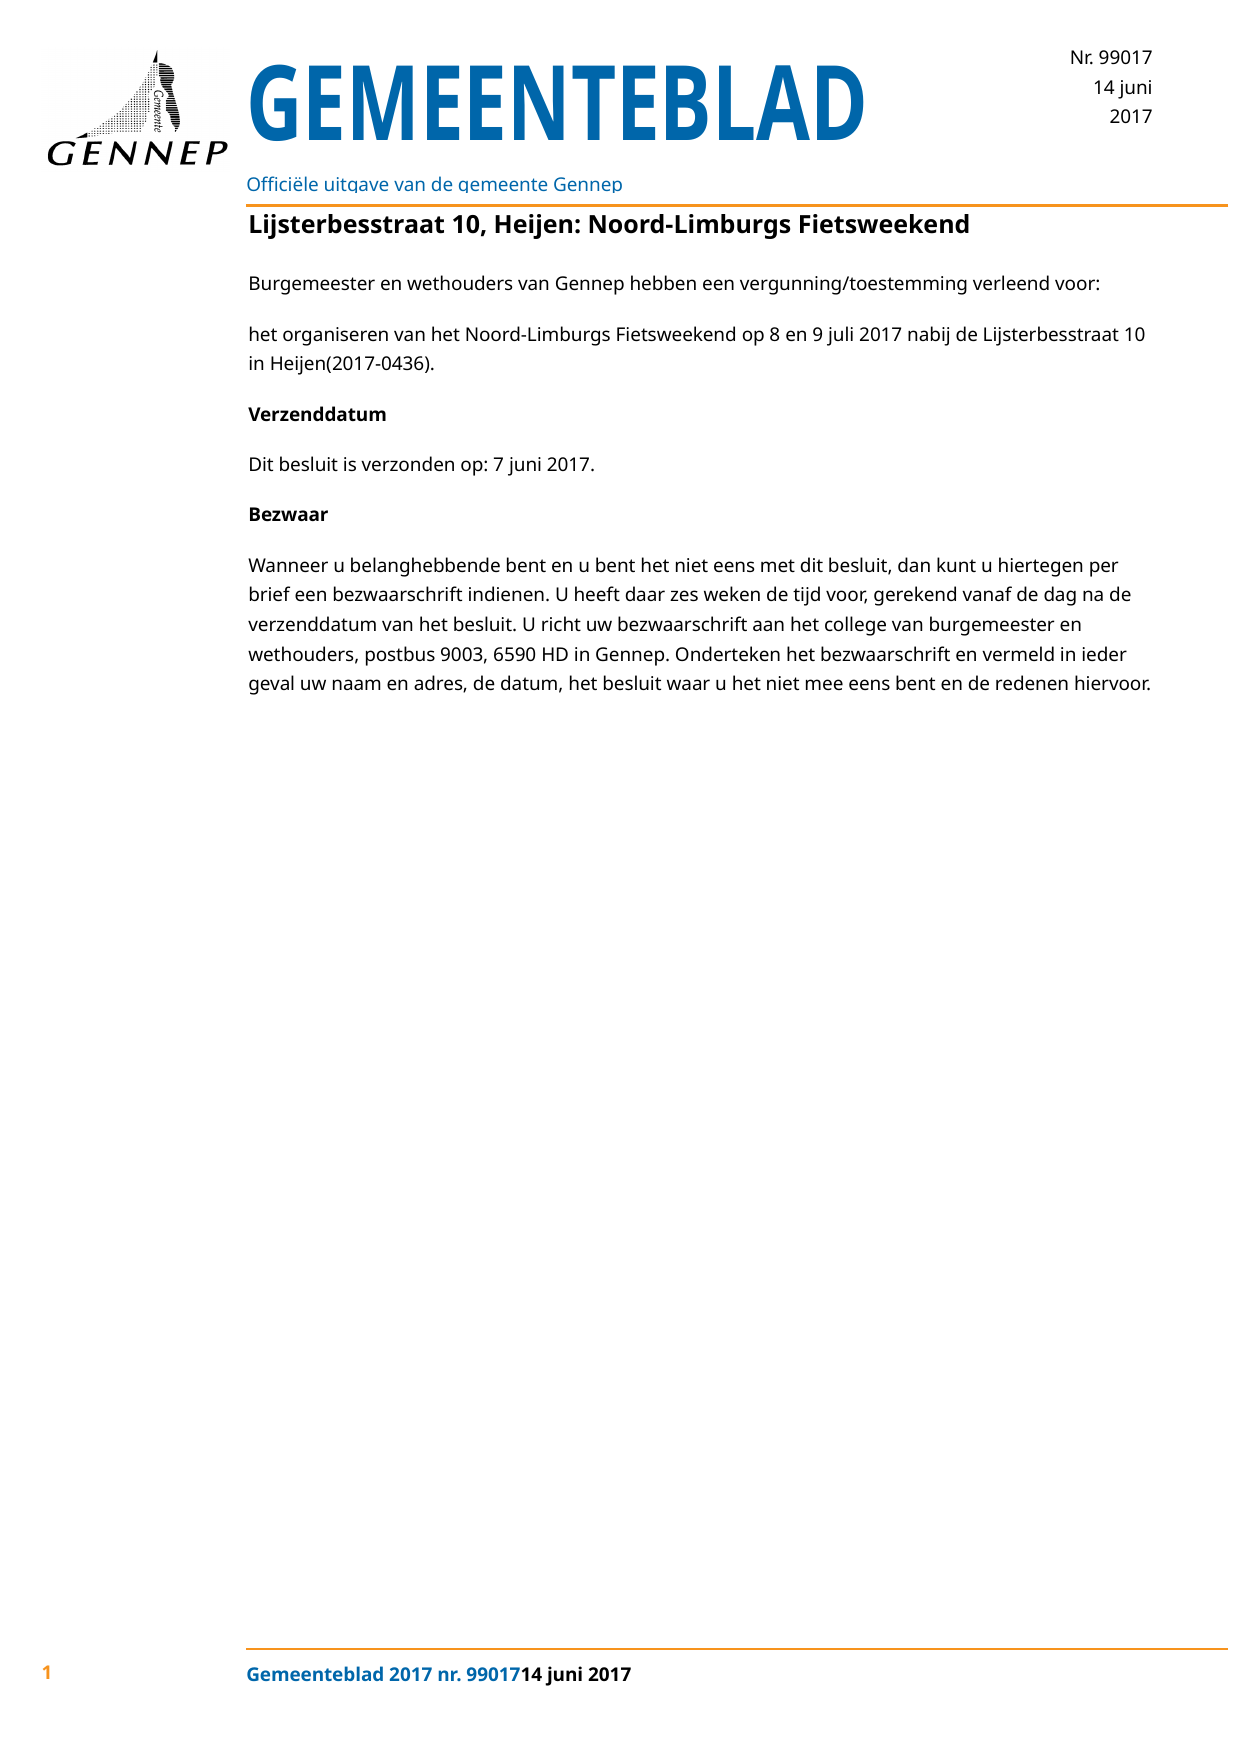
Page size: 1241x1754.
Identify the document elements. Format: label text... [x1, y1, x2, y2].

picture [41, 47, 231, 172]
text Burgemeester en wethouders van Gennep hebben een vergunning/toestemming verleend voor: [248, 270, 1152, 296]
text het organiseren van het Noord-Limburgs Fietsweekend op 8 en 9 juli 2017 nabij de Lijsterbesstraat 10 in Heijen(2017-0436). [248, 321, 1152, 376]
text Dit besluit is verzonden op: 7 juni 2017. [248, 451, 1152, 477]
text Bezwaar [248, 502, 1152, 527]
text Verzenddatum [248, 401, 1152, 426]
text Wanneer u belanghebbende bent en u bent het niet eens met dit besluit, dan kunt u hiertegen per brief een bezwaarschrift indienen. U heeft daar zes weken de tijd voor, gerekend vanaf de dag na de verzenddatum van het besluit. U richt uw bezwaarschrift aan het college van burgemeester en wethouders, postbus 9003, 6590 HD in Gennep. Onderteken het bezwaarschrift en vermeld in ieder geval uw naam en adres, de datum, het besluit waar u het niet mee eens bent en de redenen hiervoor. [248, 552, 1152, 696]
text Lijsterbesstraat 10, Heijen: Noord-Limburgs Fietsweekend [248, 207, 1152, 241]
